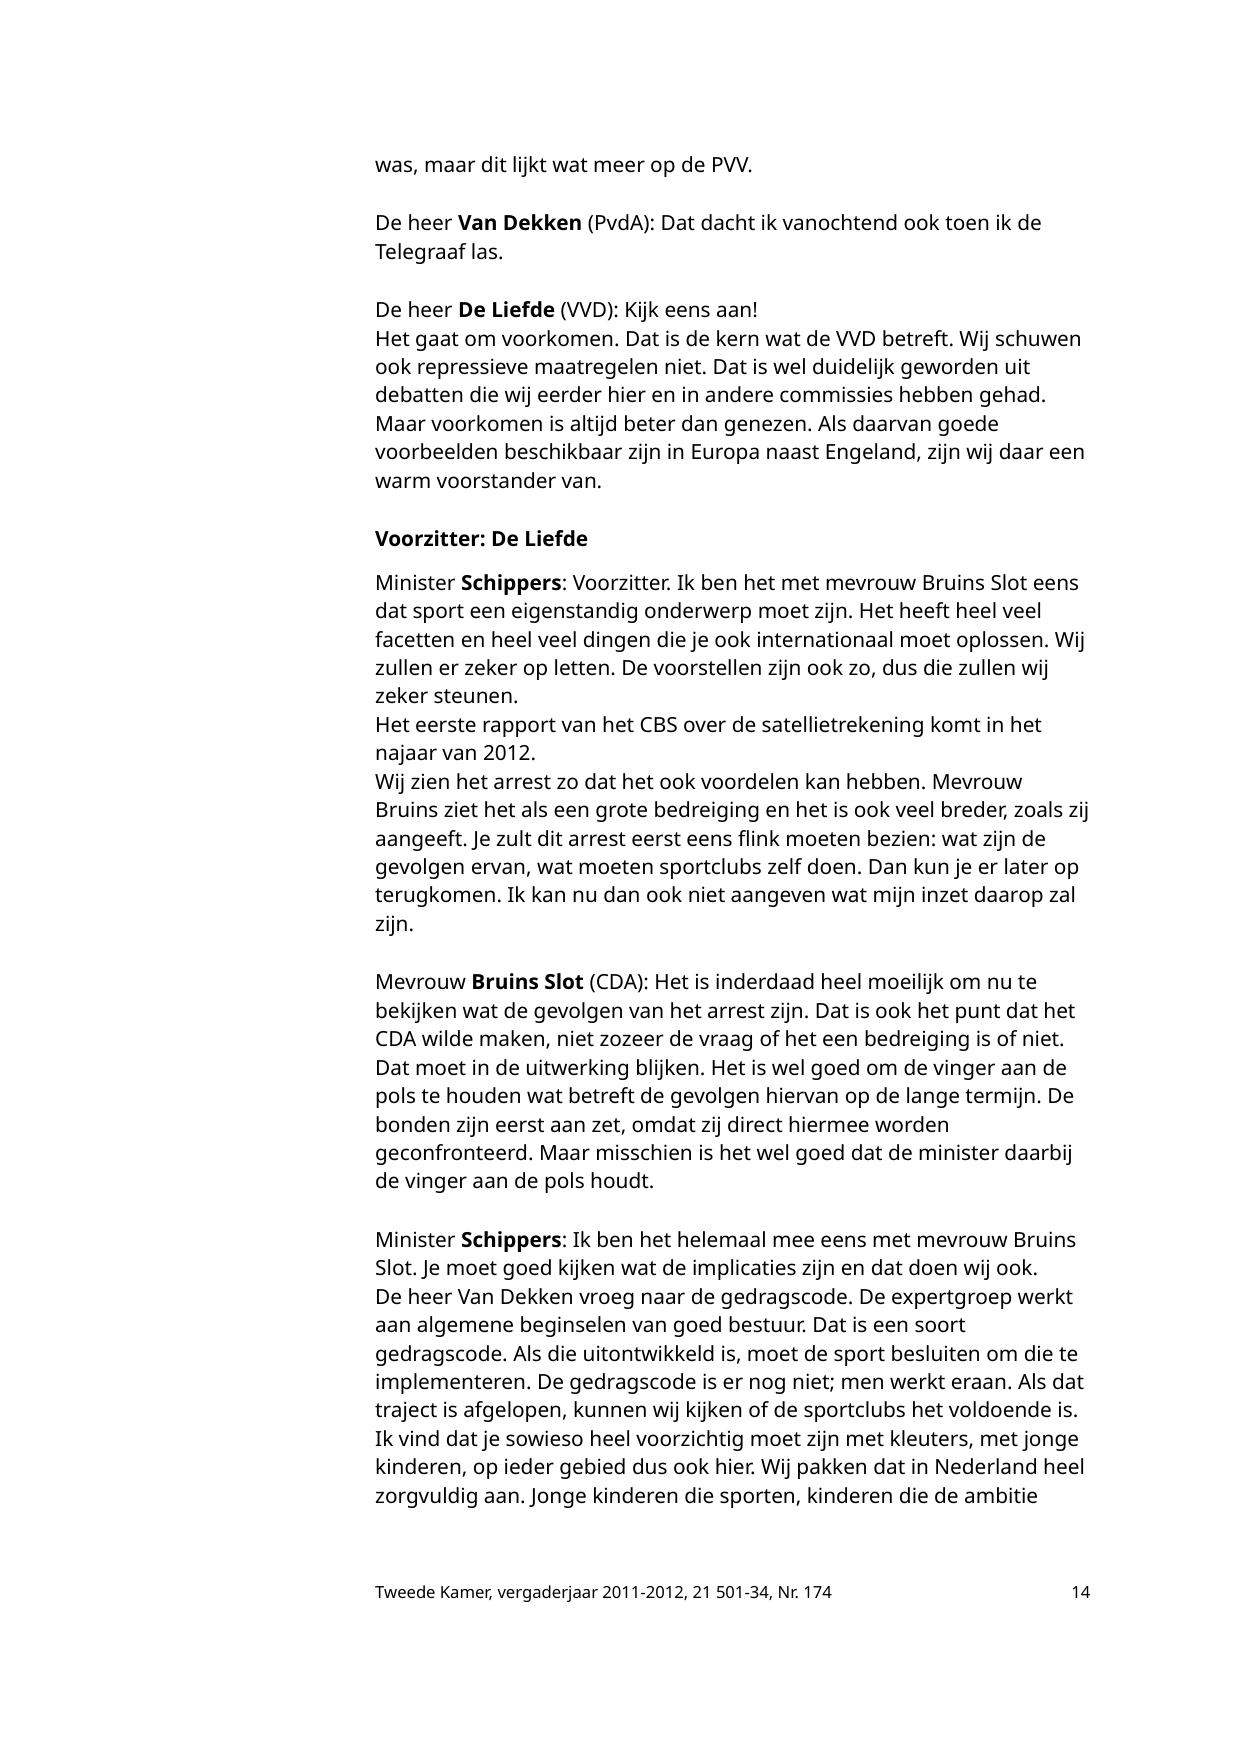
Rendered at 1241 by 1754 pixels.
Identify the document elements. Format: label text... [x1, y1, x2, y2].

text Wij zien het arrest zo dat het ook voordelen kan hebben. Mevrouw Bruins ziet het als een grote bedreiging en het is ook veel breder, zoals zij aangeeft. Je zult dit arrest eerst eens flink moeten bezien: wat zijn de gevolgen ervan, wat moeten sportclubs zelf doen. Dan kun je er later op terugkomen. Ik kan nu dan ook niet aangeven wat mijn inzet daarop zal zijn. [375, 767, 1090, 937]
text De heer Van Dekken (PvdA): Dat dacht ik vanochtend ook toen ik de Telegraaf las. [375, 208, 1090, 265]
text Voorzitter: De Liefde [375, 524, 1090, 553]
text Mevrouw Bruins Slot (CDA): Het is inderdaad heel moeilijk om nu te bekijken wat de gevolgen van het arrest zijn. Dat is ook het punt dat het CDA wilde maken, niet zozeer de vraag of het een bedreiging is of niet. Dat moet in de uitwerking blijken. Het is wel goed om de vinger aan de pols te houden wat betreft de gevolgen hiervan op de lange termijn. De bonden zijn eerst aan zet, omdat zij direct hiermee worden geconfronteerd. Maar misschien is het wel goed dat de minister daarbij de vinger aan de pols houdt. [375, 967, 1090, 1195]
text Minister Schippers: Ik ben het helemaal mee eens met mevrouw Bruins Slot. Je moet goed kijken wat de implicaties zijn en dat doen wij ook. [375, 1225, 1090, 1282]
text De heer De Liefde (VVD): Kijk eens aan! [375, 295, 1090, 324]
text De heer Van Dekken vroeg naar de gedragscode. De expertgroep werkt aan algemene beginselen van goed bestuur. Dat is een soort gedragscode. Als die uitontwikkeld is, moet de sport besluiten om die te implementeren. De gedragscode is er nog niet; men werkt eraan. Als dat traject is afgelopen, kunnen wij kijken of de sportclubs het voldoende is. [375, 1282, 1090, 1424]
text Het gaat om voorkomen. Dat is de kern wat de VVD betreft. Wij schuwen ook repressieve maatregelen niet. Dat is wel duidelijk geworden uit debatten die wij eerder hier en in andere commissies hebben gehad. Maar voorkomen is altijd beter dan genezen. Als daarvan goede voorbeelden beschikbaar zijn in Europa naast Engeland, zijn wij daar een warm voorstander van. [375, 324, 1090, 494]
text Het eerste rapport van het CBS over de satellietrekening komt in het najaar van 2012. [375, 710, 1090, 767]
text was, maar dit lijkt wat meer op de PVV. [375, 150, 1090, 178]
text Minister Schippers: Voorzitter. Ik ben het met mevrouw Bruins Slot eens dat sport een eigenstandig onderwerp moet zijn. Het heeft heel veel facetten en heel veel dingen die je ook internationaal moet oplossen. Wij zullen er zeker op letten. De voorstellen zijn ook zo, dus die zullen wij zeker steunen. [375, 568, 1090, 710]
text Ik vind dat je sowieso heel voorzichtig moet zijn met kleuters, met jonge kinderen, op ieder gebied dus ook hier. Wij pakken dat in Nederland heel zorgvuldig aan. Jonge kinderen die sporten, kinderen die de ambitie [375, 1424, 1090, 1509]
